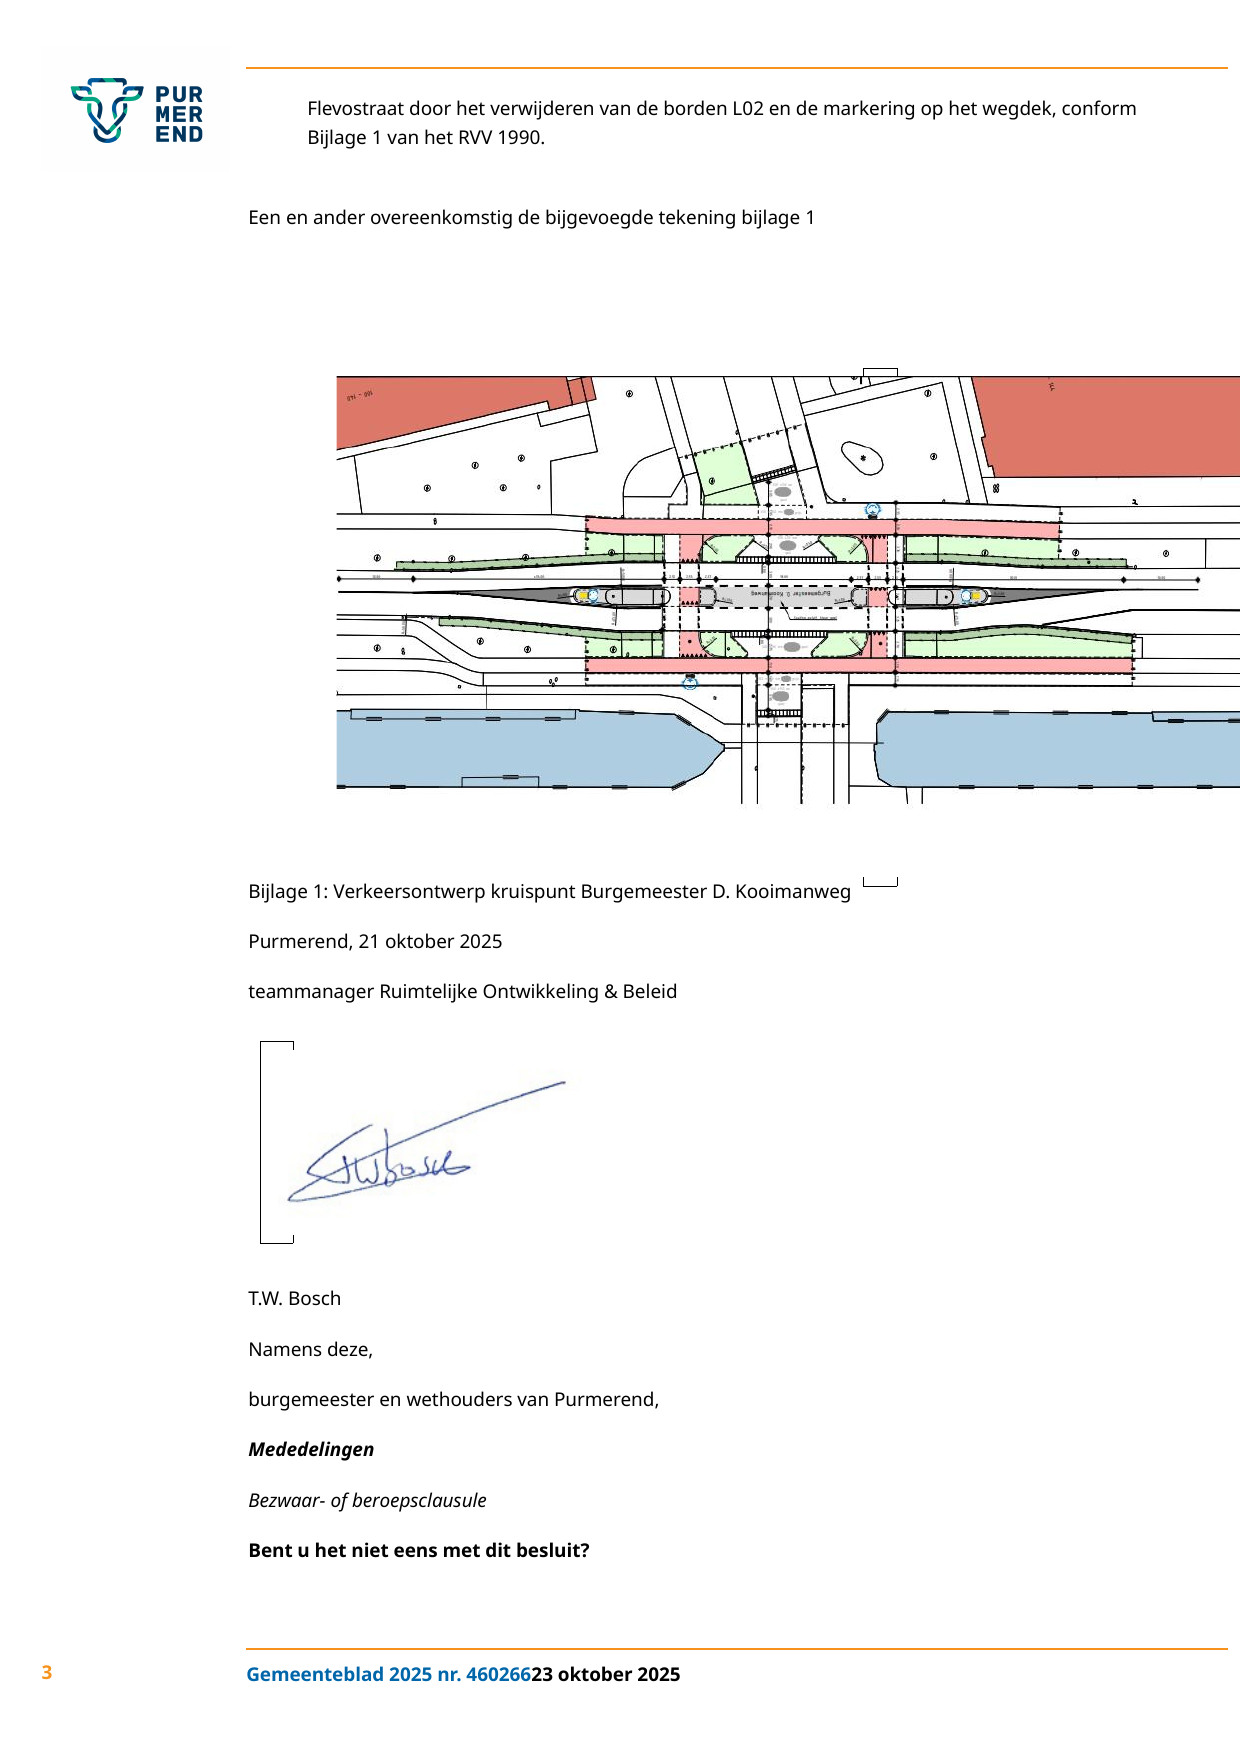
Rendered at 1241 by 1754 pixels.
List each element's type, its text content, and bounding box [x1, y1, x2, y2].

text Bijlage 1: Verkeersontwerp kruispunt Burgemeester D. Kooimanweg [248, 356, 1152, 903]
text Mededelingen [248, 1437, 1152, 1462]
picture [268, 1050, 600, 1235]
picture [336, 376, 1240, 877]
text Een en ander overeenkomstig de bijgevoegde tekening bijlage 1 [248, 204, 1152, 230]
text Namens deze, [248, 1336, 1152, 1361]
text T.W. Bosch [248, 1285, 1152, 1311]
picture [41, 47, 231, 172]
text Purmerend, 21 oktober 2025 [248, 928, 1152, 954]
text teammanager Ruimtelijke Ontwikkeling & Beleid [248, 979, 1152, 1004]
text Bezwaar- of beroepsclausule [248, 1487, 1152, 1513]
list Flevostraat door het verwijderen van de borden L02 en de markering op het wegdek, conform Bijlage 1 van het RVV 1990. [248, 95, 1152, 150]
text burgemeester en wethouders van Purmerend, [248, 1386, 1152, 1412]
text Bent u het niet eens met dit besluit? [248, 1537, 1152, 1563]
